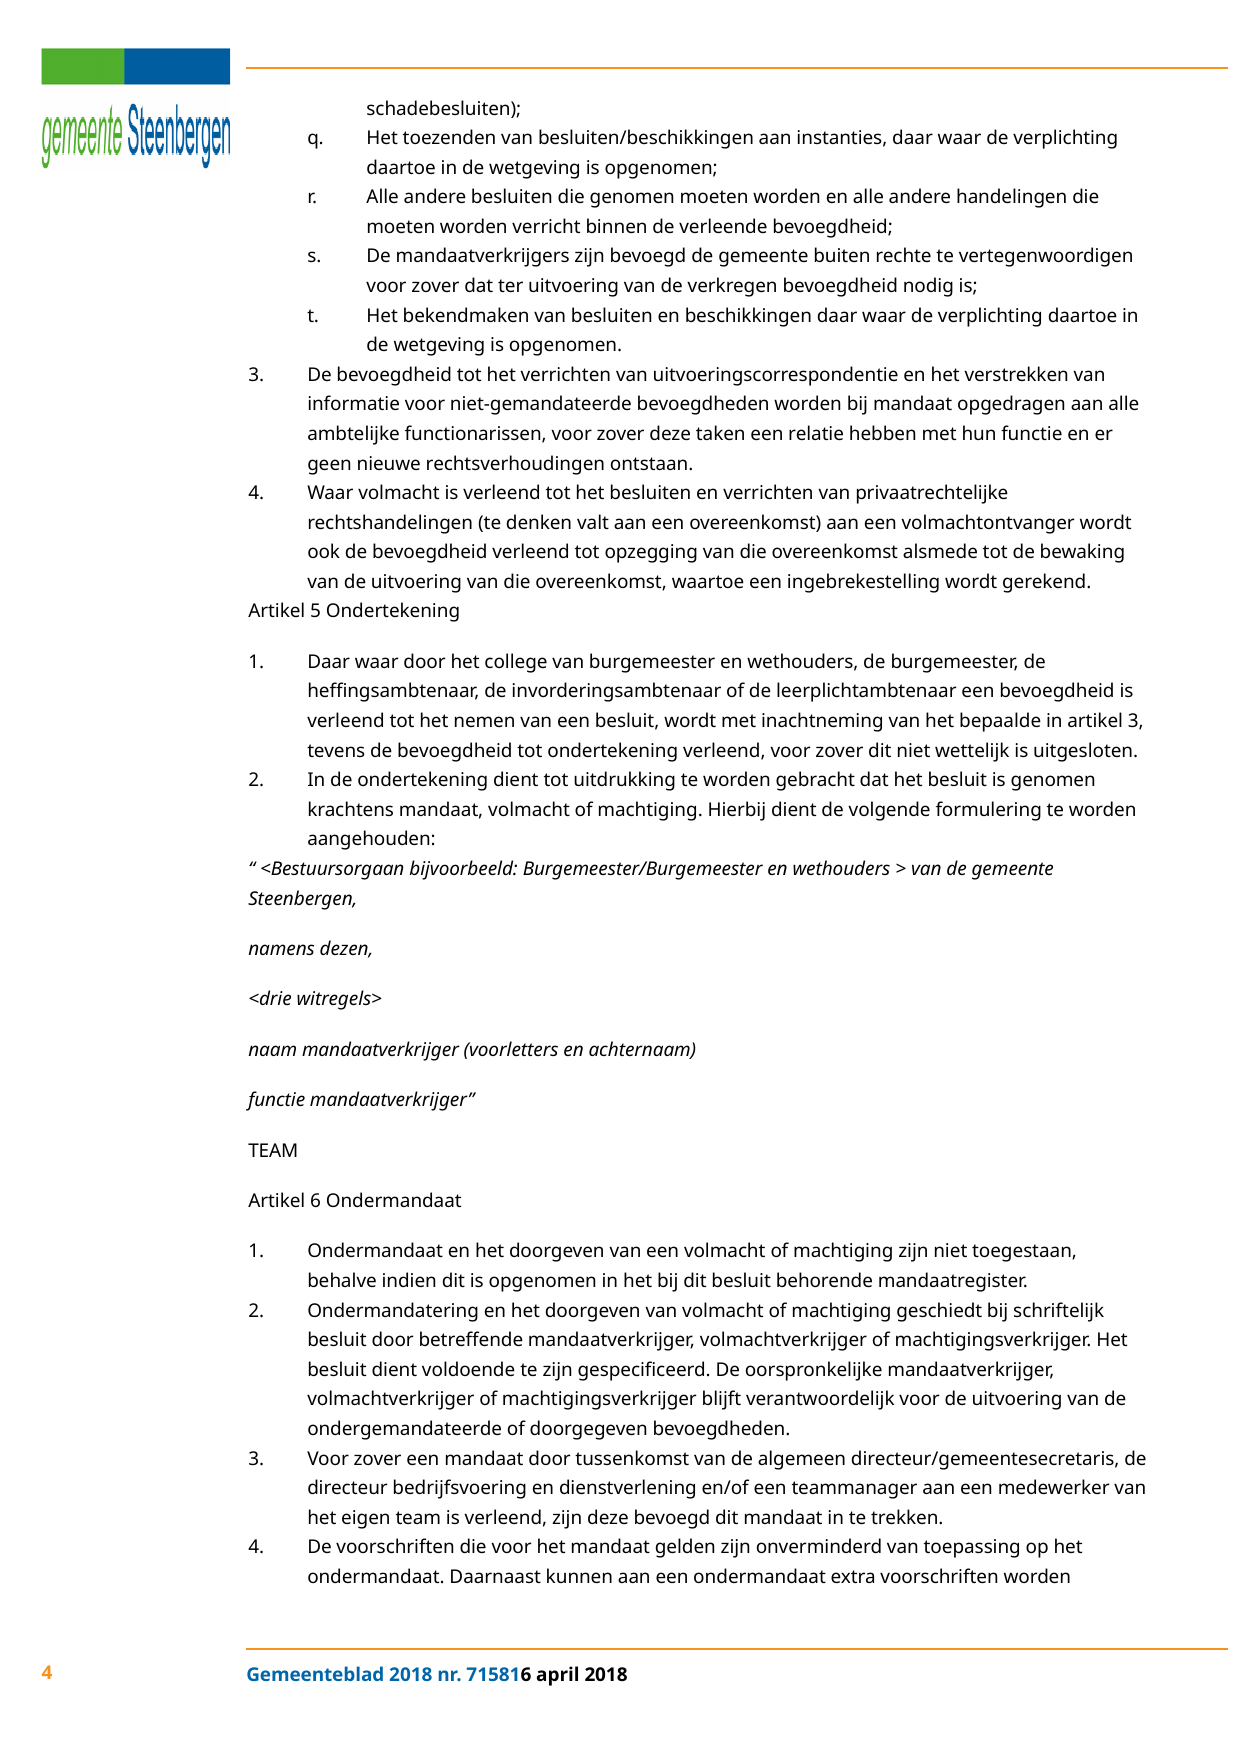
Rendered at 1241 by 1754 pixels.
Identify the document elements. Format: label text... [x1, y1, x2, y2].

list Ondermandaat en het doorgeven van een volmacht of machtiging zijn niet toegestaan, behalve indien dit is opgenomen in het bij dit besluit behorende mandaatregister. [248, 1238, 1152, 1293]
list Daar waar door het college van burgemeester en wethouders, de burgemeester, de heffingsambtenaar, de invorderingsambtenaar of de leerplichtambtenaar een bevoegdheid is verleend tot het nemen van een besluit, wordt met inachtneming van het bepaalde in artikel 3, tevens de bevoegdheid tot ondertekening verleend, voor zover dit niet wettelijk is uitgesloten. [248, 648, 1152, 763]
picture [41, 47, 231, 172]
list Ondermandatering en het doorgeven van volmacht of machtiging geschiedt bij schriftelijk besluit door betreffende mandaatverkrijger, volmachtverkrijger of machtigingsverkrijger. Het besluit dient voldoende te zijn gespecificeerd. De oorspronkelijke mandaatverkrijger, volmachtverkrijger of machtigingsverkrijger blijft verantwoordelijk voor de uitvoering van de ondergemandateerde of doorgegeven bevoegdheden. [248, 1297, 1152, 1441]
list De bevoegdheid tot het verrichten van uitvoeringscorrespondentie en het verstrekken van informatie voor niet-gemandateerde bevoegdheden worden bij mandaat opgedragen aan alle ambtelijke functionarissen, voor zover deze taken een relatie hebben met hun functie en er geen nieuwe rechtsverhoudingen ontstaan. [248, 361, 1152, 476]
text namens dezen, [248, 935, 1152, 961]
text Artikel 5 Ondertekening [248, 598, 1152, 623]
text functie mandaatverkrijger” [248, 1086, 1152, 1112]
text TEAM [248, 1137, 1152, 1163]
list De voorschriften die voor het mandaat gelden zijn onverminderd van toepassing op het ondermandaat. Daarnaast kunnen aan een ondermandaat extra voorschriften worden [248, 1533, 1152, 1589]
text <drie witregels> [248, 986, 1152, 1011]
list Het bekendmaken van besluiten en beschikkingen daar waar de verplichting daartoe in de wetgeving is opgenomen. [307, 302, 1152, 357]
list schadebesluiten); [307, 95, 1152, 121]
text naam mandaatverkrijger (voorletters en achternaam) [248, 1036, 1152, 1062]
list Alle andere besluiten die genomen moeten worden en alle andere handelingen die moeten worden verricht binnen de verleende bevoegdheid; [307, 183, 1152, 239]
list In de ondertekening dient tot uitdrukking te worden gebracht dat het besluit is genomen krachtens mandaat, volmacht of machtiging. Hierbij dient de volgende formulering te worden aangehouden: [248, 766, 1152, 851]
list De mandaatverkrijgers zijn bevoegd de gemeente buiten rechte te vertegenwoordigen voor zover dat ter uitvoering van de verkregen bevoegdheid nodig is; [307, 243, 1152, 298]
list Voor zover een mandaat door tussenkomst van de algemeen directeur/gemeentesecretaris, de directeur bedrijfsvoering en dienstverlening en/of een teammanager aan een medewerker van het eigen team is verleend, zijn deze bevoegd dit mandaat in te trekken. [248, 1445, 1152, 1530]
list Het toezenden van besluiten/beschikkingen aan instanties, daar waar de verplichting daartoe in de wetgeving is opgenomen; [307, 124, 1152, 180]
text “ <Bestuursorgaan bijvoorbeeld: Burgemeester/Burgemeester en wethouders > van de gemeente Steenbergen, [248, 855, 1152, 911]
list Waar volmacht is verleend tot het besluiten en verrichten van privaatrechtelijke rechtshandelingen (te denken valt aan een overeenkomst) aan een volmachtontvanger wordt ook de bevoegdheid verleend tot opzegging van die overeenkomst alsmede tot de bewaking van de uitvoering van die overeenkomst, waartoe een ingebrekestelling wordt gerekend. [248, 479, 1152, 594]
text Artikel 6 Ondermandaat [248, 1187, 1152, 1213]
